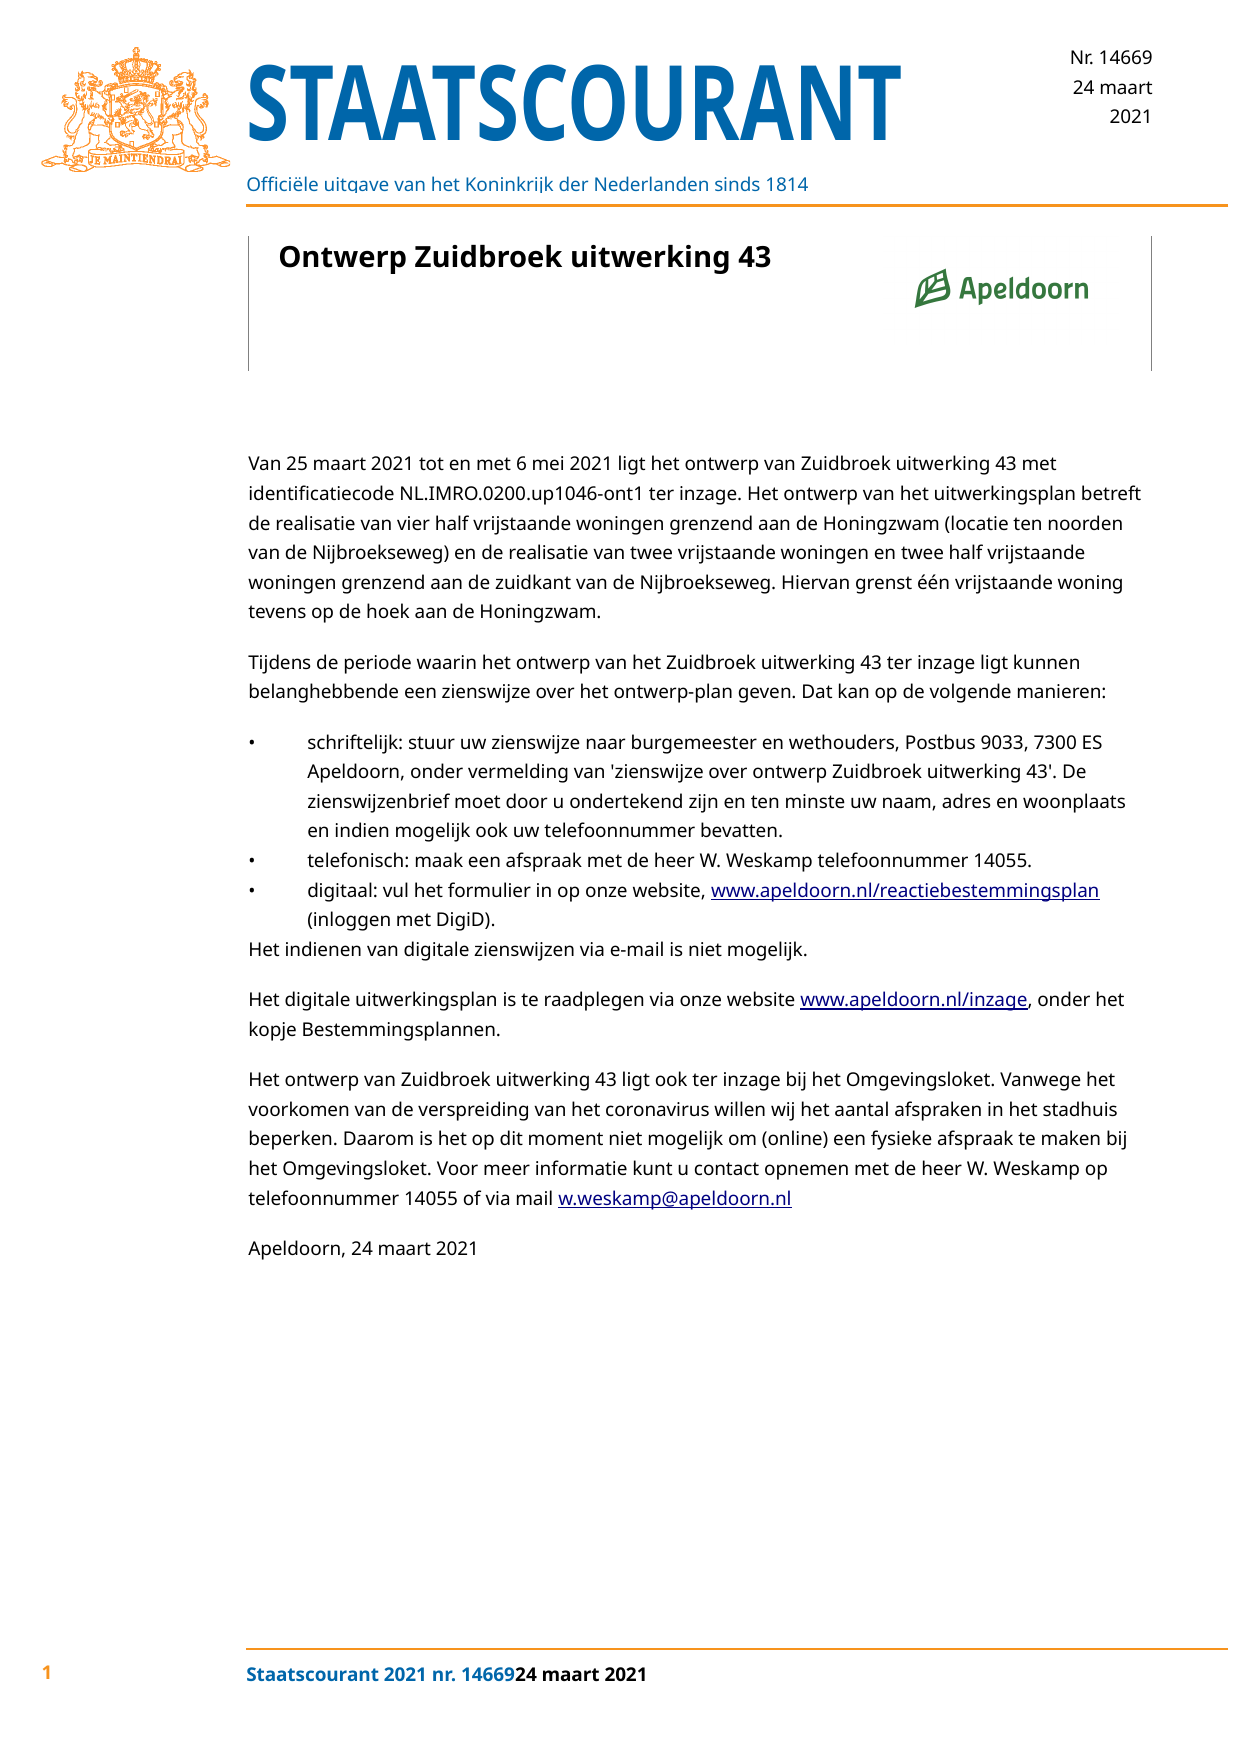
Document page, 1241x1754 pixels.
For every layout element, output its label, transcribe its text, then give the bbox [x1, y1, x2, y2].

picture [41, 47, 231, 172]
text Apeldoorn, 24 maart 2021 [248, 1235, 1152, 1261]
table_header [850, 236, 1151, 371]
table_header Ontwerp Zuidbroek uitwerking 43 [249, 236, 850, 371]
list telefonisch: maak een afspraak met de heer W. Weskamp telefoonnummer 14055. [248, 847, 1152, 873]
text Tijdens de periode waarin het ontwerp van het Zuidbroek uitwerking 43 ter inzage ligt kunnen belanghebbende een zienswijze over het ontwerp-plan geven. Dat kan op de volgende manieren: [248, 649, 1152, 704]
text Het digitale uitwerkingsplan is te raadplegen via onze website www.apeldoorn.nl/inzage, onder het kopje Bestemmingsplannen. [248, 986, 1152, 1042]
picture [882, 236, 1119, 345]
text Het indienen van digitale zienswijzen via e-mail is niet mogelijk. [248, 936, 1152, 962]
list digitaal: vul het formulier in op onze website, www.apeldoorn.nl/reactiebestemmingsplan (inloggen met DigiD). [248, 877, 1152, 932]
list schriftelijk: stuur uw zienswijze naar burgemeester en wethouders, Postbus 9033, 7300 ES Apeldoorn, onder vermelding van 'zienswijze over ontwerp Zuidbroek uitwerking 43'. De zienswijzenbrief moet door u ondertekend zijn en ten minste uw naam, adres en woonplaats en indien mogelijk ook uw telefoonnummer bevatten. [248, 729, 1152, 843]
text Het ontwerp van Zuidbroek uitwerking 43 ligt ook ter inzage bij het Omgevingsloket. Vanwege het voorkomen van de verspreiding van het coronavirus willen wij het aantal afspraken in het stadhuis beperken. Daarom is het op dit moment niet mogelijk om (online) een fysieke afspraak te maken bij het Omgevingsloket. Voor meer informatie kunt u contact opnemen met de heer W. Weskamp op telefoonnummer 14055 of via mail w.weskamp@apeldoorn.nl [248, 1066, 1152, 1210]
text Van 25 maart 2021 tot en met 6 mei 2021 ligt het ontwerp van Zuidbroek uitwerking 43 met identificatiecode NL.IMRO.0200.up1046-ont1 ter inzage. Het ontwerp van het uitwerkingsplan betreft de realisatie van vier half vrijstaande woningen grenzend aan de Honingzwam (locatie ten noorden van de Nijbroekseweg) en de realisatie van twee vrijstaande woningen en twee half vrijstaande woningen grenzend aan de zuidkant van de Nijbroekseweg. Hiervan grenst één vrijstaande woning tevens op de hoek aan de Honingzwam. [248, 451, 1152, 624]
